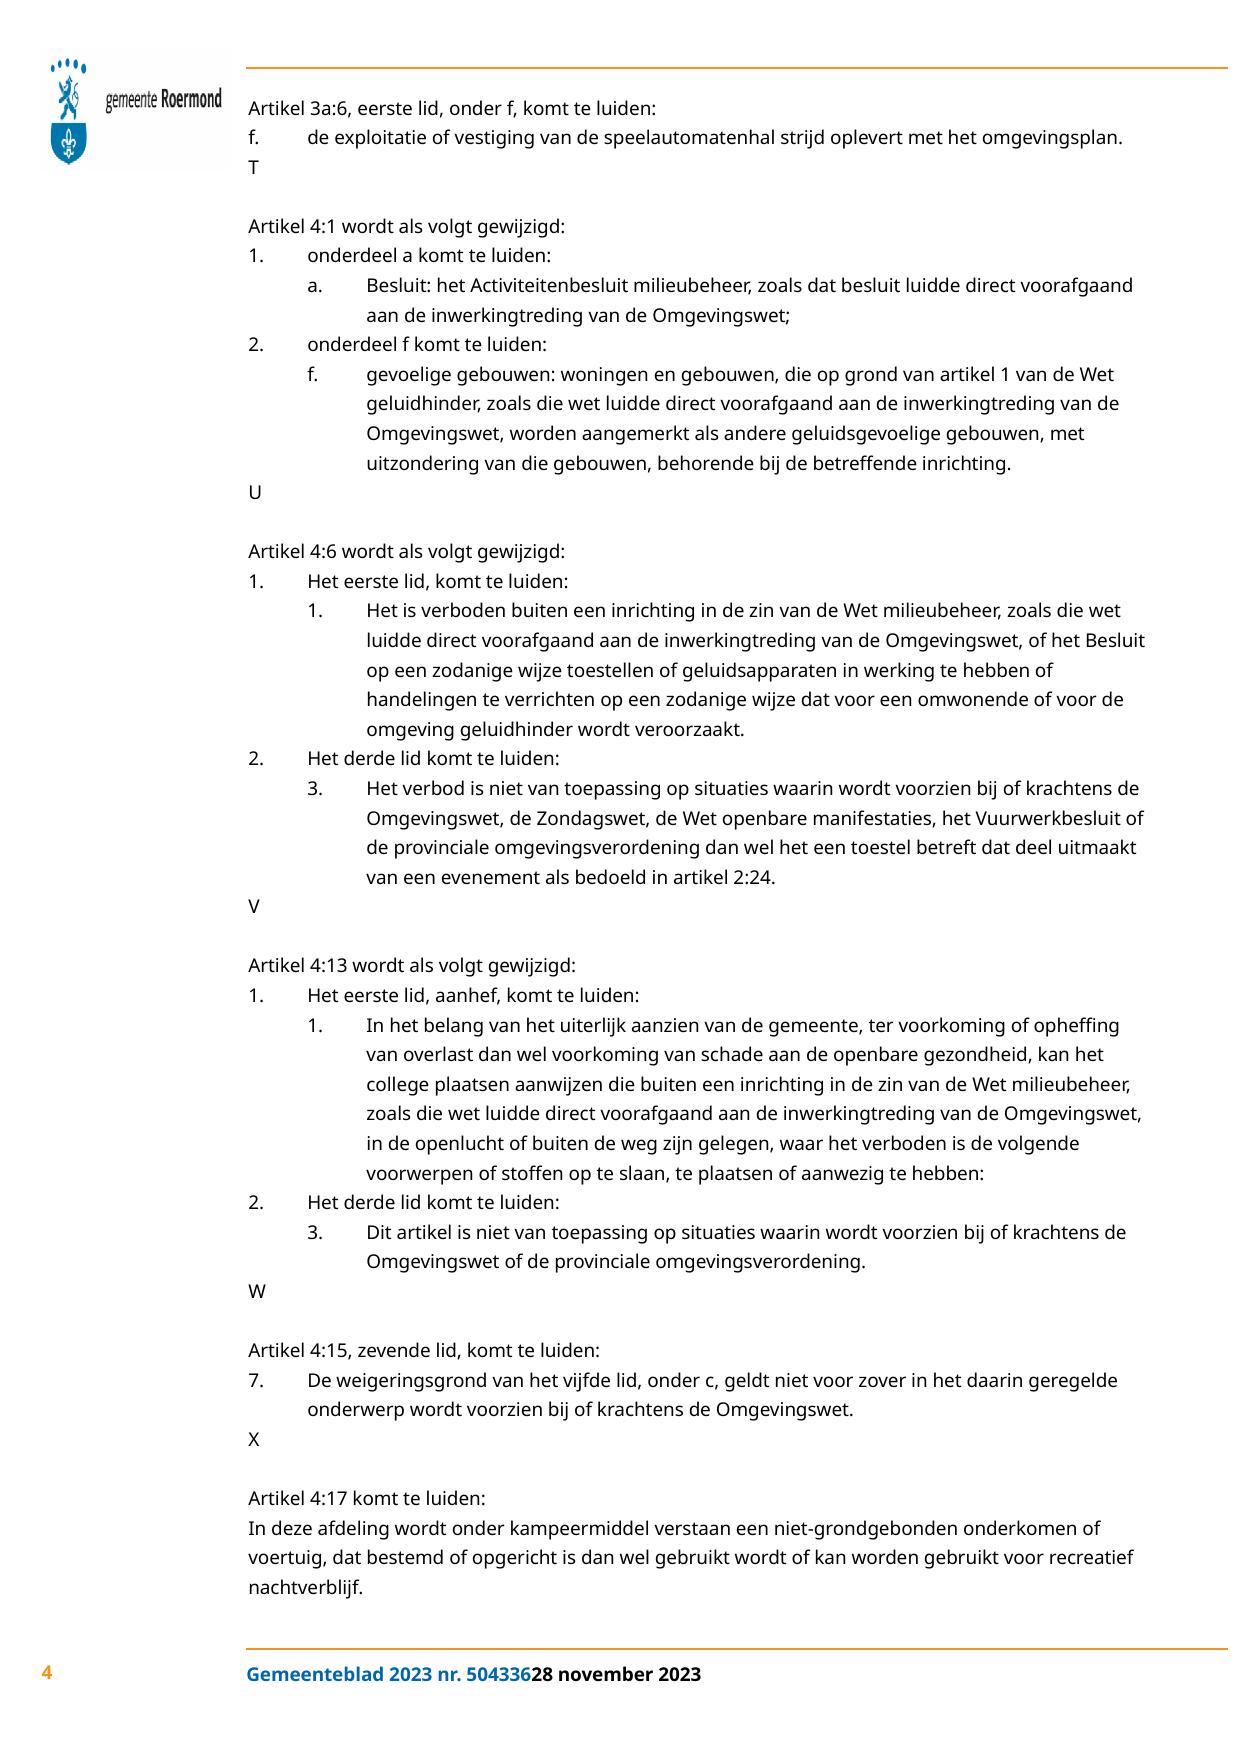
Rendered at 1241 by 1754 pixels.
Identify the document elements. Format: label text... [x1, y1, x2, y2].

text U [248, 479, 1152, 505]
list de exploitatie of vestiging van de speelautomatenhal strijd oplevert met het omgevingsplan. [248, 124, 1152, 150]
list Het eerste lid, komt te luiden: [248, 568, 1152, 594]
list Het is verboden buiten een inrichting in de zin van de Wet milieubeheer, zoals die wet luidde direct voorafgaand aan de inwerkingtreding van de Omgevingswet, of het Besluit op een zodanige wijze toestellen of geluidsapparaten in werking te hebben of handelingen te verrichten op een zodanige wijze dat voor een omwonende of voor de omgeving geluidhinder wordt veroorzaakt. [307, 598, 1152, 742]
list onderdeel a komt te luiden: [248, 243, 1152, 268]
list Dit artikel is niet van toepassing op situaties waarin wordt voorzien bij of krachtens de Omgevingswet of de provinciale omgevingsverordening. [307, 1219, 1152, 1274]
list Het derde lid komt te luiden: [248, 1189, 1152, 1215]
list Het eerste lid, aanhef, komt te luiden: [248, 982, 1152, 1008]
text Artikel 4:17 komt te luiden: [248, 1485, 1152, 1511]
text Artikel 4:15, zevende lid, komt te luiden: [248, 1337, 1152, 1363]
text T [248, 154, 1152, 180]
list De weigeringsgrond van het vijfde lid, onder c, geldt niet voor zover in het daarin geregelde onderwerp wordt voorzien bij of krachtens de Omgevingswet. [248, 1367, 1152, 1422]
list Besluit: het Activiteitenbesluit milieubeheer, zoals dat besluit luidde direct voorafgaand aan de inwerkingtreding van de Omgevingswet; [307, 272, 1152, 328]
text Artikel 4:6 wordt als volgt gewijzigd: [248, 538, 1152, 564]
text Artikel 3a:6, eerste lid, onder f, komt te luiden: [248, 95, 1152, 121]
text In deze afdeling wordt onder kampeermiddel verstaan een niet-grondgebonden onderkomen of voertuig, dat bestemd of opgericht is dan wel gebruikt wordt of kan worden gebruikt voor recreatief nachtverblijf. [248, 1515, 1152, 1600]
list onderdeel f komt te luiden: [248, 331, 1152, 357]
text Artikel 4:13 wordt als volgt gewijzigd: [248, 953, 1152, 978]
list Het verbod is niet van toepassing op situaties waarin wordt voorzien bij of krachtens de Omgevingswet, de Zondagswet, de Wet openbare manifestaties, het Vuurwerkbesluit of de provinciale omgevingsverordening dan wel het een toestel betreft dat deel uitmaakt van een evenement als bedoeld in artikel 2:24. [307, 775, 1152, 890]
text X [248, 1426, 1152, 1452]
text Artikel 4:1 wordt als volgt gewijzigd: [248, 213, 1152, 239]
picture [41, 47, 231, 172]
text W [248, 1278, 1152, 1304]
list Het derde lid komt te luiden: [248, 746, 1152, 771]
list gevoelige gebouwen: woningen en gebouwen, die op grond van artikel 1 van de Wet geluidhinder, zoals die wet luidde direct voorafgaand aan de inwerkingtreding van de Omgevingswet, worden aangemerkt als andere geluidsgevoelige gebouwen, met uitzondering van die gebouwen, behorende bij de betreffende inrichting. [307, 361, 1152, 476]
list In het belang van het uiterlijk aanzien van de gemeente, ter voorkoming of opheffing van overlast dan wel voorkoming van schade aan de openbare gezondheid, kan het college plaatsen aanwijzen die buiten een inrichting in de zin van de Wet milieubeheer, zoals die wet luidde direct voorafgaand aan de inwerkingtreding van de Omgevingswet, in de openlucht of buiten de weg zijn gelegen, waar het verboden is de volgende voorwerpen of stoffen op te slaan, te plaatsen of aanwezig te hebben: [307, 1012, 1152, 1186]
text V [248, 893, 1152, 919]
